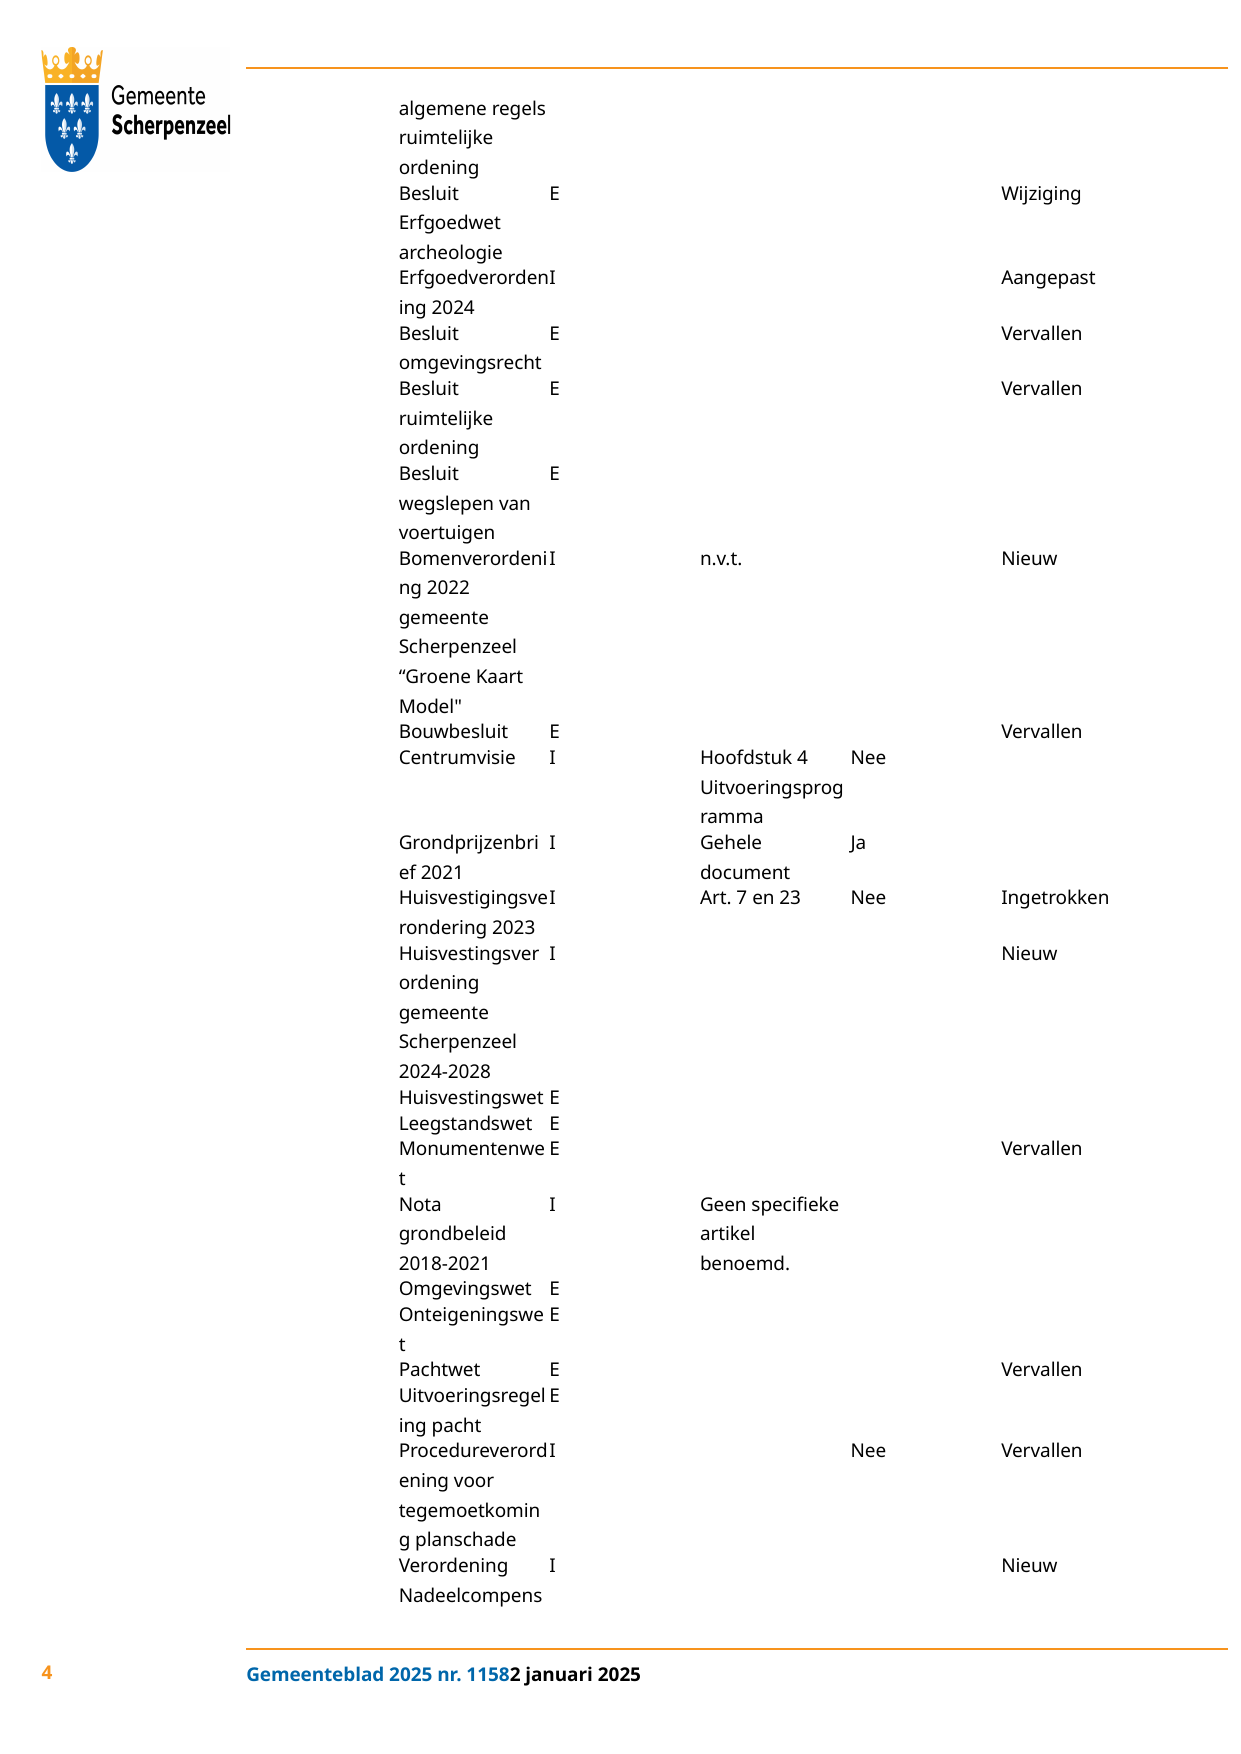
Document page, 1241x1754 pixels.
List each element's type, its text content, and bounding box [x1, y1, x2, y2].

table_cell [700, 265, 850, 320]
table_cell E [549, 1276, 700, 1301]
table_cell Vervallen [1001, 1357, 1152, 1382]
table_cell Huisvestingsverordening gemeente Scherpenzeel 2024-2028 [399, 940, 549, 1084]
table_cell algemene regels ruimtelijke ordening [399, 95, 549, 180]
table_cell [850, 1191, 1001, 1276]
table_cell Onteigeningswet [399, 1301, 549, 1357]
table_cell Huisvestigingsverondering 2023 [399, 885, 549, 940]
table_cell [700, 940, 850, 1084]
table_cell Pachtwet [399, 1357, 549, 1382]
table_cell [700, 1084, 850, 1110]
table_cell [549, 95, 700, 180]
table_cell Vervallen [1001, 1135, 1152, 1191]
table_cell Verordening Nadeelcompens [399, 1552, 549, 1607]
table_cell I [549, 885, 700, 940]
table_cell Nee [850, 885, 1001, 940]
table_cell [1001, 460, 1152, 545]
table_cell Nieuw [1001, 545, 1152, 719]
table_cell E [549, 1301, 700, 1357]
table_cell Huisvestingswet [399, 1084, 549, 1110]
table_cell Omgevingswet [399, 1276, 549, 1301]
table_cell Art. 7 en 23 [700, 885, 850, 940]
table_cell Leegstandswet [399, 1110, 549, 1135]
table_cell [700, 1301, 850, 1357]
table_cell E [549, 1383, 700, 1438]
table_cell [1001, 95, 1152, 180]
table_cell I [549, 744, 700, 829]
table_cell [700, 95, 850, 180]
table_cell I [549, 940, 700, 1084]
table_cell Wijziging [1001, 180, 1152, 264]
table_cell [850, 1357, 1001, 1382]
table_cell [700, 180, 850, 264]
table_cell E [549, 1357, 700, 1382]
table_cell Nieuw [1001, 1552, 1152, 1607]
table_cell [850, 460, 1001, 545]
table_cell E [549, 719, 700, 744]
table_cell Ja [850, 829, 1001, 884]
table_cell Vervallen [1001, 375, 1152, 460]
picture [41, 47, 231, 172]
table_cell E [549, 180, 700, 264]
table_cell Besluit omgevingsrecht [399, 320, 549, 375]
table_cell Besluit ruimtelijke ordening [399, 375, 549, 460]
table_cell Hoofdstuk 4 Uitvoeringsprogramma [700, 744, 850, 829]
table_cell Monumentenwet [399, 1135, 549, 1191]
table_cell [850, 1552, 1001, 1607]
table_cell [1001, 1191, 1152, 1276]
table_cell E [549, 1110, 700, 1135]
table_cell E [549, 1084, 700, 1110]
table_cell Bouwbesluit [399, 719, 549, 744]
table_cell Nieuw [1001, 940, 1152, 1084]
table_cell Vervallen [1001, 320, 1152, 375]
table_cell I [549, 1191, 700, 1276]
table_cell [850, 375, 1001, 460]
table_cell Bomenverordening 2022 gemeente Scherpenzeel “Groene Kaart Model" [399, 545, 549, 719]
table_cell Nee [850, 1438, 1001, 1552]
table_cell [1001, 744, 1152, 829]
table_cell I [549, 1552, 700, 1607]
table_cell E [549, 320, 700, 375]
table_cell Procedureverordening voor tegemoetkoming planschade [399, 1438, 549, 1552]
table_cell [850, 545, 1001, 719]
table_cell Uitvoeringsregeling pacht [399, 1383, 549, 1438]
table_cell Nota grondbeleid 2018-2021 [399, 1191, 549, 1276]
table_cell [700, 1276, 850, 1301]
table_cell Vervallen [1001, 1438, 1152, 1552]
table_cell Besluit Erfgoedwet archeologie [399, 180, 549, 264]
table_cell Centrumvisie [399, 744, 549, 829]
table_cell [1001, 1301, 1152, 1357]
table_cell [700, 1438, 850, 1552]
table_cell Gehele document [700, 829, 850, 884]
table_cell [1001, 1110, 1152, 1135]
table_cell [700, 375, 850, 460]
table_cell I [549, 1438, 700, 1552]
table_cell [248, 95, 398, 1607]
table_cell [700, 1135, 850, 1191]
table_cell [1001, 829, 1152, 884]
table_cell E [549, 460, 700, 545]
table_cell [700, 719, 850, 744]
table_cell [850, 320, 1001, 375]
table_cell [850, 1301, 1001, 1357]
table_cell Vervallen [1001, 719, 1152, 744]
table_cell Erfgoedverordening 2024 [399, 265, 549, 320]
table_cell Nee [850, 744, 1001, 829]
table_cell Grondprijzenbrief 2021 [399, 829, 549, 884]
table_cell [850, 180, 1001, 264]
table_cell [850, 265, 1001, 320]
table_cell [850, 1135, 1001, 1191]
table_cell [850, 1276, 1001, 1301]
table_cell [850, 940, 1001, 1084]
table_cell Geen specifieke artikel benoemd. [700, 1191, 850, 1276]
table_cell E [549, 1135, 700, 1191]
table_cell [850, 719, 1001, 744]
table_cell [850, 1110, 1001, 1135]
table_cell Besluit wegslepen van voertuigen [399, 460, 549, 545]
table_cell n.v.t. [700, 545, 850, 719]
table_cell I [549, 829, 700, 884]
table_cell [700, 1357, 850, 1382]
table_cell [700, 1383, 850, 1438]
table_cell [700, 1552, 850, 1607]
table_cell I [549, 265, 700, 320]
table_cell I [549, 545, 700, 719]
table_cell [700, 460, 850, 545]
table_cell [850, 1383, 1001, 1438]
table_cell [700, 320, 850, 375]
table_cell [850, 1084, 1001, 1110]
table_cell [1001, 1276, 1152, 1301]
table_cell [1001, 1084, 1152, 1110]
table_cell [1001, 1383, 1152, 1438]
table_cell E [549, 375, 700, 460]
table_cell Aangepast [1001, 265, 1152, 320]
table_cell Ingetrokken [1001, 885, 1152, 940]
table_cell [700, 1110, 850, 1135]
table_cell [850, 95, 1001, 180]
